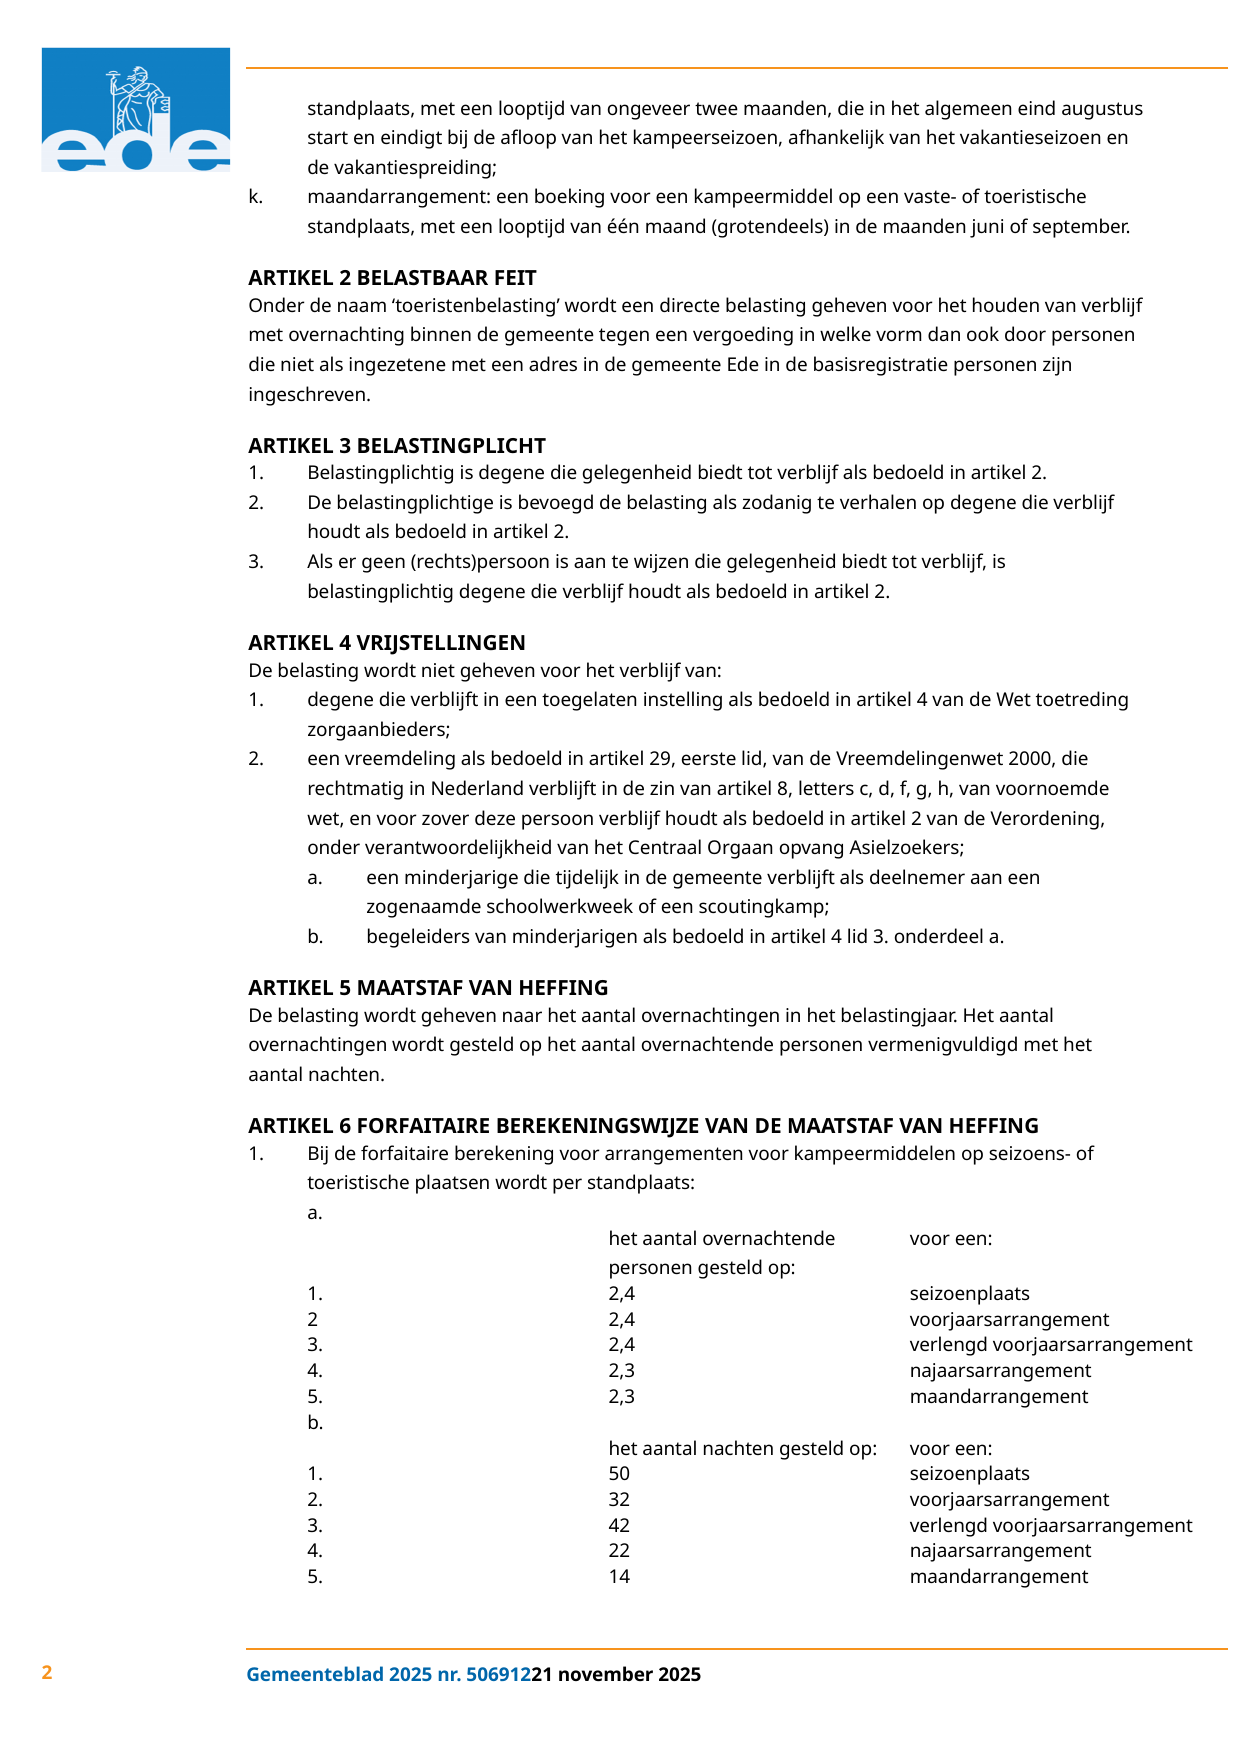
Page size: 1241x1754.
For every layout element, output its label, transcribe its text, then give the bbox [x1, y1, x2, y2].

table_cell 5. [307, 1383, 608, 1409]
table_cell maandarrangement [910, 1383, 1211, 1409]
table_cell 1. [307, 1461, 608, 1486]
table_cell seizoenplaats [910, 1280, 1211, 1306]
table_cell 3. [307, 1512, 608, 1538]
list Bij de forfaitaire berekening voor arrangementen voor kampeermiddelen op seizoens- of toeristische plaatsen wordt per standplaats: [248, 1140, 1152, 1195]
table_cell 4. [307, 1538, 608, 1563]
table_header voor een: [910, 1225, 1211, 1280]
table_cell 2. [307, 1486, 608, 1512]
list een vreemdeling als bedoeld in artikel 29, eerste lid, van de Vreemdelingenwet 2000, die rechtmatig in Nederland verblijft in de zin van artikel 8, letters c, d, f, g, h, van voornoemde wet, en voor zover deze persoon verblijf houdt als bedoeld in artikel 2 van de Verordening, onder verantwoordelijkheid van het Centraal Orgaan opvang Asielzoekers; [248, 746, 1152, 860]
table_cell najaarsarrangement [910, 1538, 1211, 1563]
table_header voor een: [910, 1435, 1211, 1461]
table_cell seizoenplaats [910, 1461, 1211, 1486]
text ARTIKEL 5 MAATSTAF VAN HEFFING [248, 973, 1152, 1002]
table_header het aantal nachten gesteld op: [608, 1435, 909, 1461]
table_cell 2 [307, 1306, 608, 1332]
list degene die verblijft in een toegelaten instelling als bedoeld in artikel 4 van de Wet toetreding zorgaanbieders; [248, 686, 1152, 742]
list begeleiders van minderjarigen als bedoeld in artikel 4 lid 3. onderdeel a. [307, 923, 1152, 949]
table_cell maandarrangement [910, 1564, 1211, 1589]
table_cell najaarsarrangement [910, 1358, 1211, 1383]
text De belasting wordt niet geheven voor het verblijf van: [248, 657, 1152, 682]
table_cell 14 [608, 1564, 909, 1589]
table_cell 3. [307, 1332, 608, 1357]
table_header [307, 1225, 608, 1280]
table_cell 50 [608, 1461, 909, 1486]
list Belastingplichtig is degene die gelegenheid biedt tot verblijf als bedoeld in artikel 2. [248, 459, 1152, 485]
table_cell 42 [608, 1512, 909, 1538]
table_cell 2,4 [608, 1332, 909, 1357]
table_cell verlengd voorjaarsarrangement [910, 1512, 1211, 1538]
table_cell 2,3 [608, 1383, 909, 1409]
table_cell 5. [307, 1564, 608, 1589]
list De belastingplichtige is bevoegd de belasting als zodanig te verhalen op degene die verblijf houdt als bedoeld in artikel 2. [248, 489, 1152, 544]
picture [41, 47, 231, 172]
list standplaats, met een looptijd van ongeveer twee maanden, die in het algemeen eind augustus start en eindigt bij de afloop van het kampeerseizoen, afhankelijk van het vakantieseizoen en de vakantiespreiding; [248, 95, 1152, 180]
text ARTIKEL 4 VRIJSTELLINGEN [248, 628, 1152, 657]
table_cell voorjaarsarrangement [910, 1306, 1211, 1332]
text ARTIKEL 3 BELASTINGPLICHT [248, 431, 1152, 459]
text ARTIKEL 6 FORFAITAIRE BEREKENINGSWIJZE VAN DE MAATSTAF VAN HEFFING [248, 1111, 1152, 1140]
text De belasting wordt geheven naar het aantal overnachtingen in het belastingjaar. Het aantal overnachtingen wordt gesteld op het aantal overnachtende personen vermenigvuldigd met het aantal nachten. [248, 1002, 1152, 1087]
table_cell voorjaarsarrangement [910, 1486, 1211, 1512]
table_cell 2,4 [608, 1280, 909, 1306]
table_cell verlengd voorjaarsarrangement [910, 1332, 1211, 1357]
table_cell 22 [608, 1538, 909, 1563]
list maandarrangement: een boeking voor een kampeermiddel op een vaste- of toeristische standplaats, met een looptijd van één maand (grotendeels) in de maanden juni of september. [248, 183, 1152, 239]
list een minderjarige die tijdelijk in de gemeente verblijft als deelnemer aan een zogenaamde schoolwerkweek of een scoutingkamp; [307, 864, 1152, 919]
table_header [307, 1435, 608, 1461]
text ARTIKEL 2 BELASTBAAR FEIT [248, 263, 1152, 292]
table_cell 32 [608, 1486, 909, 1512]
table_cell 2,4 [608, 1306, 909, 1332]
table_cell 4. [307, 1358, 608, 1383]
list Als er geen (rechts)persoon is aan te wijzen die gelegenheid biedt tot verblijf, is belastingplichtig degene die verblijf houdt als bedoeld in artikel 2. [248, 548, 1152, 604]
table_cell 2,3 [608, 1358, 909, 1383]
table_cell 1. [307, 1280, 608, 1306]
text Onder de naam ‘toeristenbelasting’ wordt een directe belasting geheven voor het houden van verblijf met overnachting binnen de gemeente tegen een vergoeding in welke vorm dan ook door personen die niet als ingezetene met een adres in de gemeente Ede in de basisregistratie personen zijn ingeschreven. [248, 292, 1152, 406]
table_header het aantal overnachtende personen gesteld op: [608, 1225, 909, 1280]
